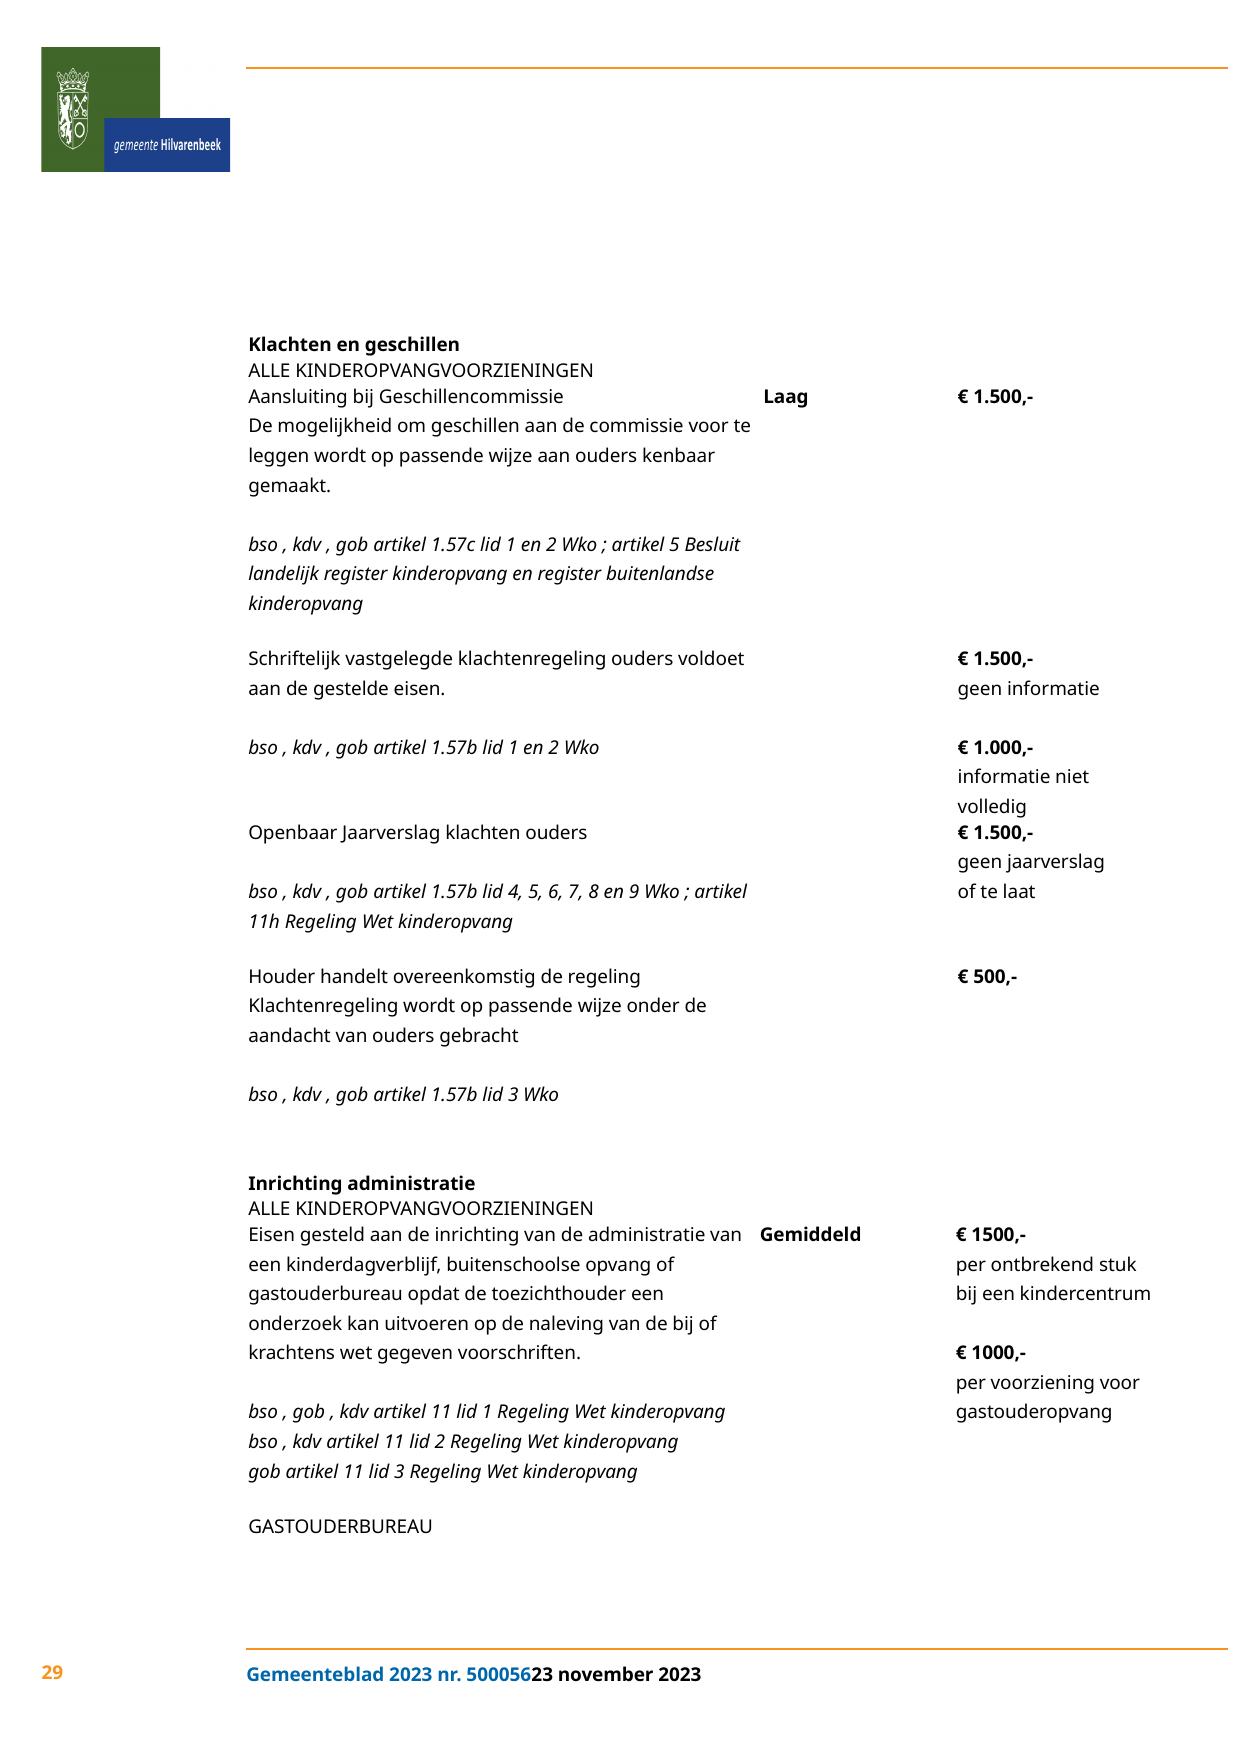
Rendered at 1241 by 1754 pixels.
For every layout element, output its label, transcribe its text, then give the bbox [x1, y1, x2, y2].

table_cell Schriftelijk vastgelegde klachtenregeling ouders voldoet aan de gestelde eisen. bso , kdv , gob artikel 1.57b lid 1 en 2 Wko [248, 645, 763, 819]
table_cell [763, 819, 957, 963]
table_cell € 1.500,- geen informatie € 1.000,- informatie niet volledig [958, 645, 1152, 819]
table_cell € 500,- [958, 963, 1152, 1137]
table_cell Openbaar Jaarverslag klachten ouders bso , kdv , gob artikel 1.57b lid 4, 5, 6, 7, 8 en 9 Wko ; artikel 11h Regeling Wet kinderopvang [248, 819, 763, 963]
table_cell ALLE KINDEROPVANGVOORZIENINGEN [248, 1195, 1152, 1221]
table_cell GASTOUDERBUREAU [248, 1513, 1152, 1539]
table_cell € 1.500,- geen jaarverslag of te laat [958, 819, 1152, 963]
table_cell Aansluiting bij Geschillencommissie De mogelijkheid om geschillen aan de commissie voor te leggen wordt op passende wijze aan ouders kenbaar gemaakt. bso , kdv , gob artikel 1.57c lid 1 en 2 Wko ; artikel 5 Besluit landelijk register kinderopvang en register buitenlandse kinderopvang [248, 383, 763, 645]
table_cell Gemiddeld [760, 1221, 956, 1513]
table_cell Laag [763, 383, 957, 645]
table_cell € 1.500,- [958, 383, 1152, 645]
table_cell € 1500,- per ontbrekend stuk bij een kindercentrum € 1000,- per voorziening voor gastouderopvang [956, 1221, 1152, 1513]
table_cell [763, 963, 957, 1137]
table_cell Houder handelt overeenkomstig de regeling Klachtenregeling wordt op passende wijze onder de aandacht van ouders gebracht bso , kdv , gob artikel 1.57b lid 3 Wko [248, 963, 763, 1137]
table_header Inrichting administratie [248, 1170, 1152, 1195]
table_cell Eisen gesteld aan de inrichting van de administratie van een kinderdagverblijf, buitenschoolse opvang of gastouderbureau opdat de toezichthouder een onderzoek kan uitvoeren op de naleving van de bij of krachtens wet gegeven voorschriften. bso , gob , kdv artikel 11 lid 1 Regeling Wet kinderopvang bso , kdv artikel 11 lid 2 Regeling Wet kinderopvang gob artikel 11 lid 3 Regeling Wet kinderopvang [248, 1221, 759, 1513]
table_cell ALLE KINDEROPVANGVOORZIENINGEN [248, 357, 1152, 383]
picture [41, 47, 231, 172]
table_header Klachten en geschillen [248, 332, 1152, 357]
table_cell [763, 645, 957, 819]
